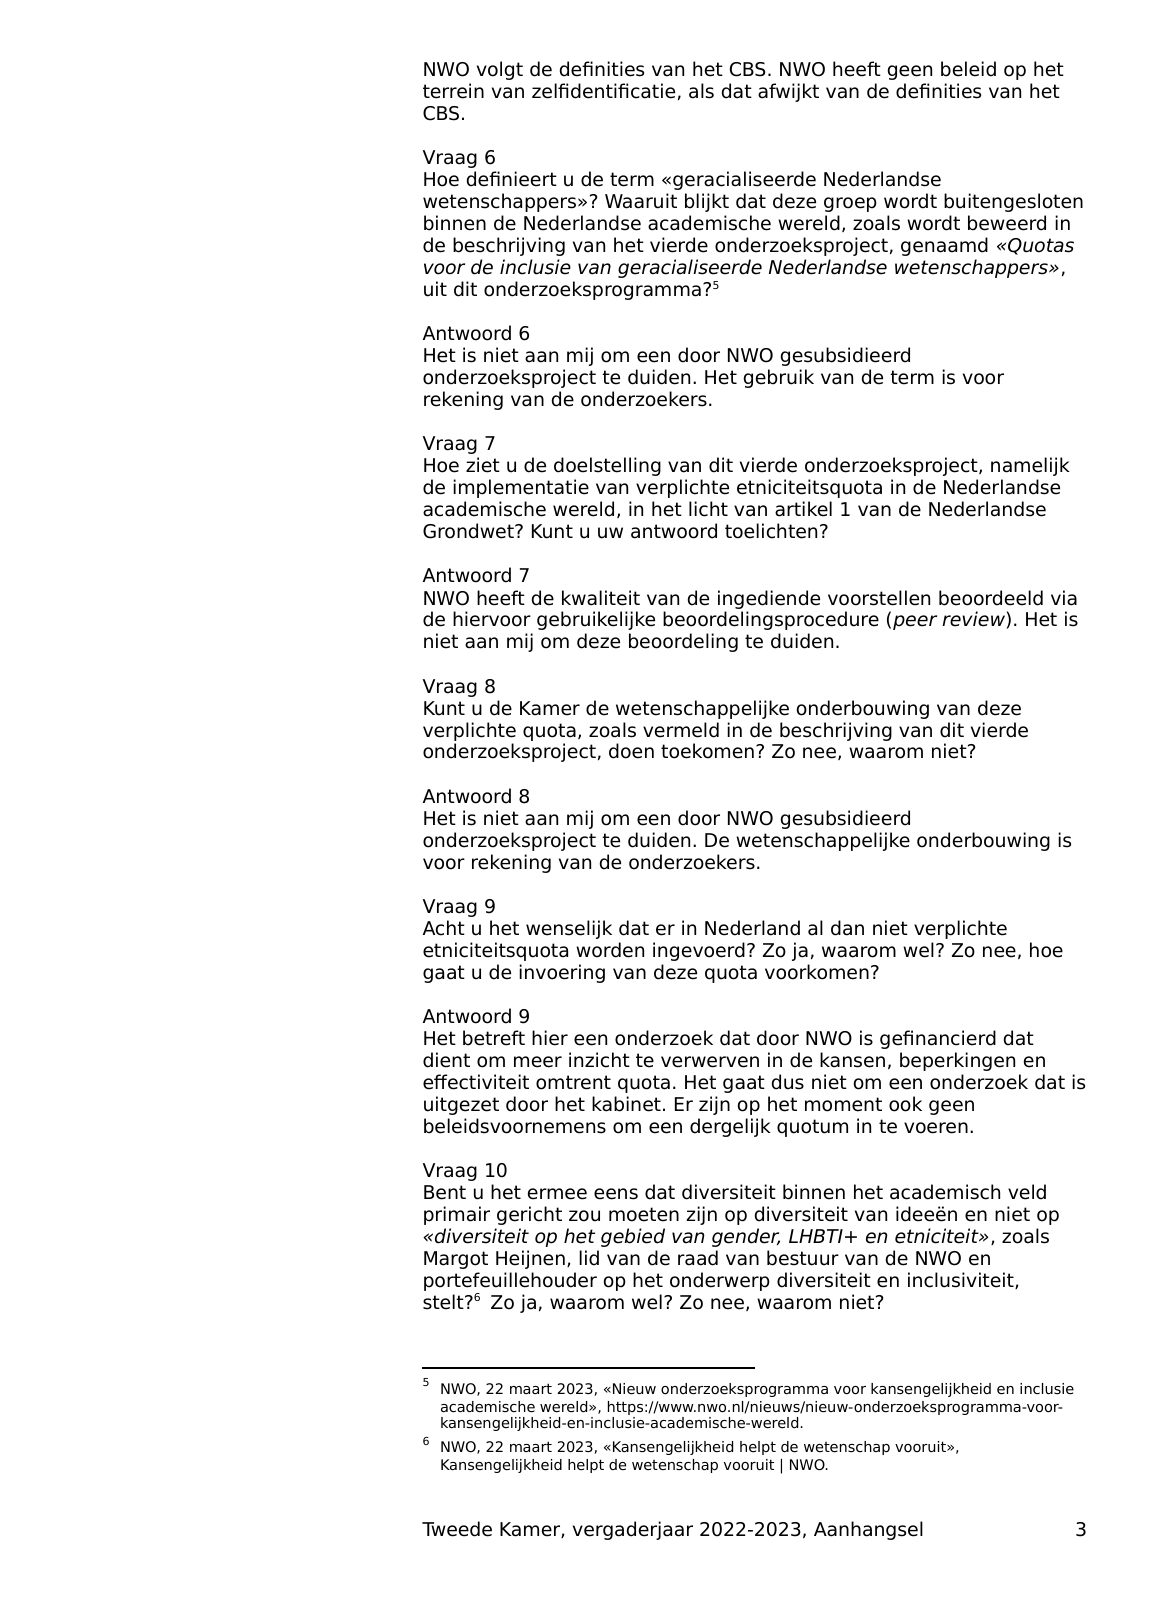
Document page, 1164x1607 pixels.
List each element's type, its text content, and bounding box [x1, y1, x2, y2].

text Vraag 7 [422, 433, 1087, 455]
text Het betreft hier een onderzoek dat door NWO is gefinancierd dat dient om meer inzicht te verwerven in de kansen, beperkingen en effectiviteit omtrent quota. Het gaat dus niet om een onderzoek dat is uitgezet door het kabinet. Er zijn op het moment ook geen beleidsvoornemens om een dergelijk quotum in te voeren. [422, 1028, 1087, 1138]
text Kunt u de Kamer de wetenschappelijke onderbouwing van deze verplichte quota, zoals vermeld in de beschrijving van dit vierde onderzoeksproject, doen toekomen? Zo nee, waarom niet? [422, 697, 1087, 763]
text Vraag 8 [422, 676, 1087, 697]
text NWO heeft de kwaliteit van de ingediende voorstellen beoordeeld via de hiervoor gebruikelijke beoordelingsprocedure (peer review). Het is niet aan mij om deze beoordeling te duiden. [422, 587, 1087, 653]
text Het is niet aan mij om een door NWO gesubsidieerd onderzoeksproject te duiden. De wetenschappelijke onderbouwing is voor rekening van de onderzoekers. [422, 808, 1087, 873]
text Antwoord 9 [422, 1006, 1087, 1028]
text Antwoord 8 [422, 786, 1087, 808]
text NWO, 22 maart 2023, «Kansengelijkheid helpt de wetenschap vooruit», Kansengelijkheid helpt de wetenschap vooruit | NWO. [422, 1435, 1087, 1474]
text Antwoord 6 [422, 323, 1087, 345]
text Vraag 9 [422, 896, 1087, 918]
text NWO, 22 maart 2023, «Nieuw onderzoeksprogramma voor kansengelijkheid en inclusie academische wereld», https://www.nwo.nl/nieuws/nieuw-onderzoeksprogramma-voor-kansengelijkheid-en-inclusie-academische-wereld. [422, 1377, 1087, 1432]
text NWO volgt de definities van het CBS. NWO heeft geen beleid op het terrein van zelfidentificatie, als dat afwijkt van de definities van het CBS. [422, 59, 1087, 125]
text Vraag 10 [422, 1160, 1087, 1182]
text Acht u het wenselijk dat er in Nederland al dan niet verplichte etniciteitsquota worden ingevoerd? Zo ja, waarom wel? Zo nee, hoe gaat u de invoering van deze quota voorkomen? [422, 918, 1087, 984]
text Bent u het ermee eens dat diversiteit binnen het academisch veld primair gericht zou moeten zijn op diversiteit van ideeën en niet op «diversiteit op het gebied van gender, LHBTI+ en etniciteit», zoals Margot Heijnen, lid van de raad van bestuur van de NWO en portefeuillehouder op het onderwerp diversiteit en inclusiviteit, stelt? Zo ja, waarom wel? Zo nee, waarom niet? [422, 1182, 1087, 1314]
text Hoe ziet u de doelstelling van dit vierde onderzoeksproject, namelijk de implementatie van verplichte etniciteitsquota in de Nederlandse academische wereld, in het licht van artikel 1 van de Nederlandse Grondwet? Kunt u uw antwoord toelichten? [422, 455, 1087, 543]
text Antwoord 7 [422, 565, 1087, 587]
text Hoe definieert u de term «geracialiseerde Nederlandse wetenschappers»? Waaruit blijkt dat deze groep wordt buitengesloten binnen de Nederlandse academische wereld, zoals wordt beweerd in de beschrijving van het vierde onderzoeksproject, genaamd «Quotas voor de inclusie van geracialiseerde Nederlandse wetenschappers», uit dit onderzoeksprogramma? [422, 169, 1087, 301]
text Het is niet aan mij om een door NWO gesubsidieerd onderzoeksproject te duiden. Het gebruik van de term is voor rekening van de onderzoekers. [422, 345, 1087, 411]
text Vraag 6 [422, 147, 1087, 169]
